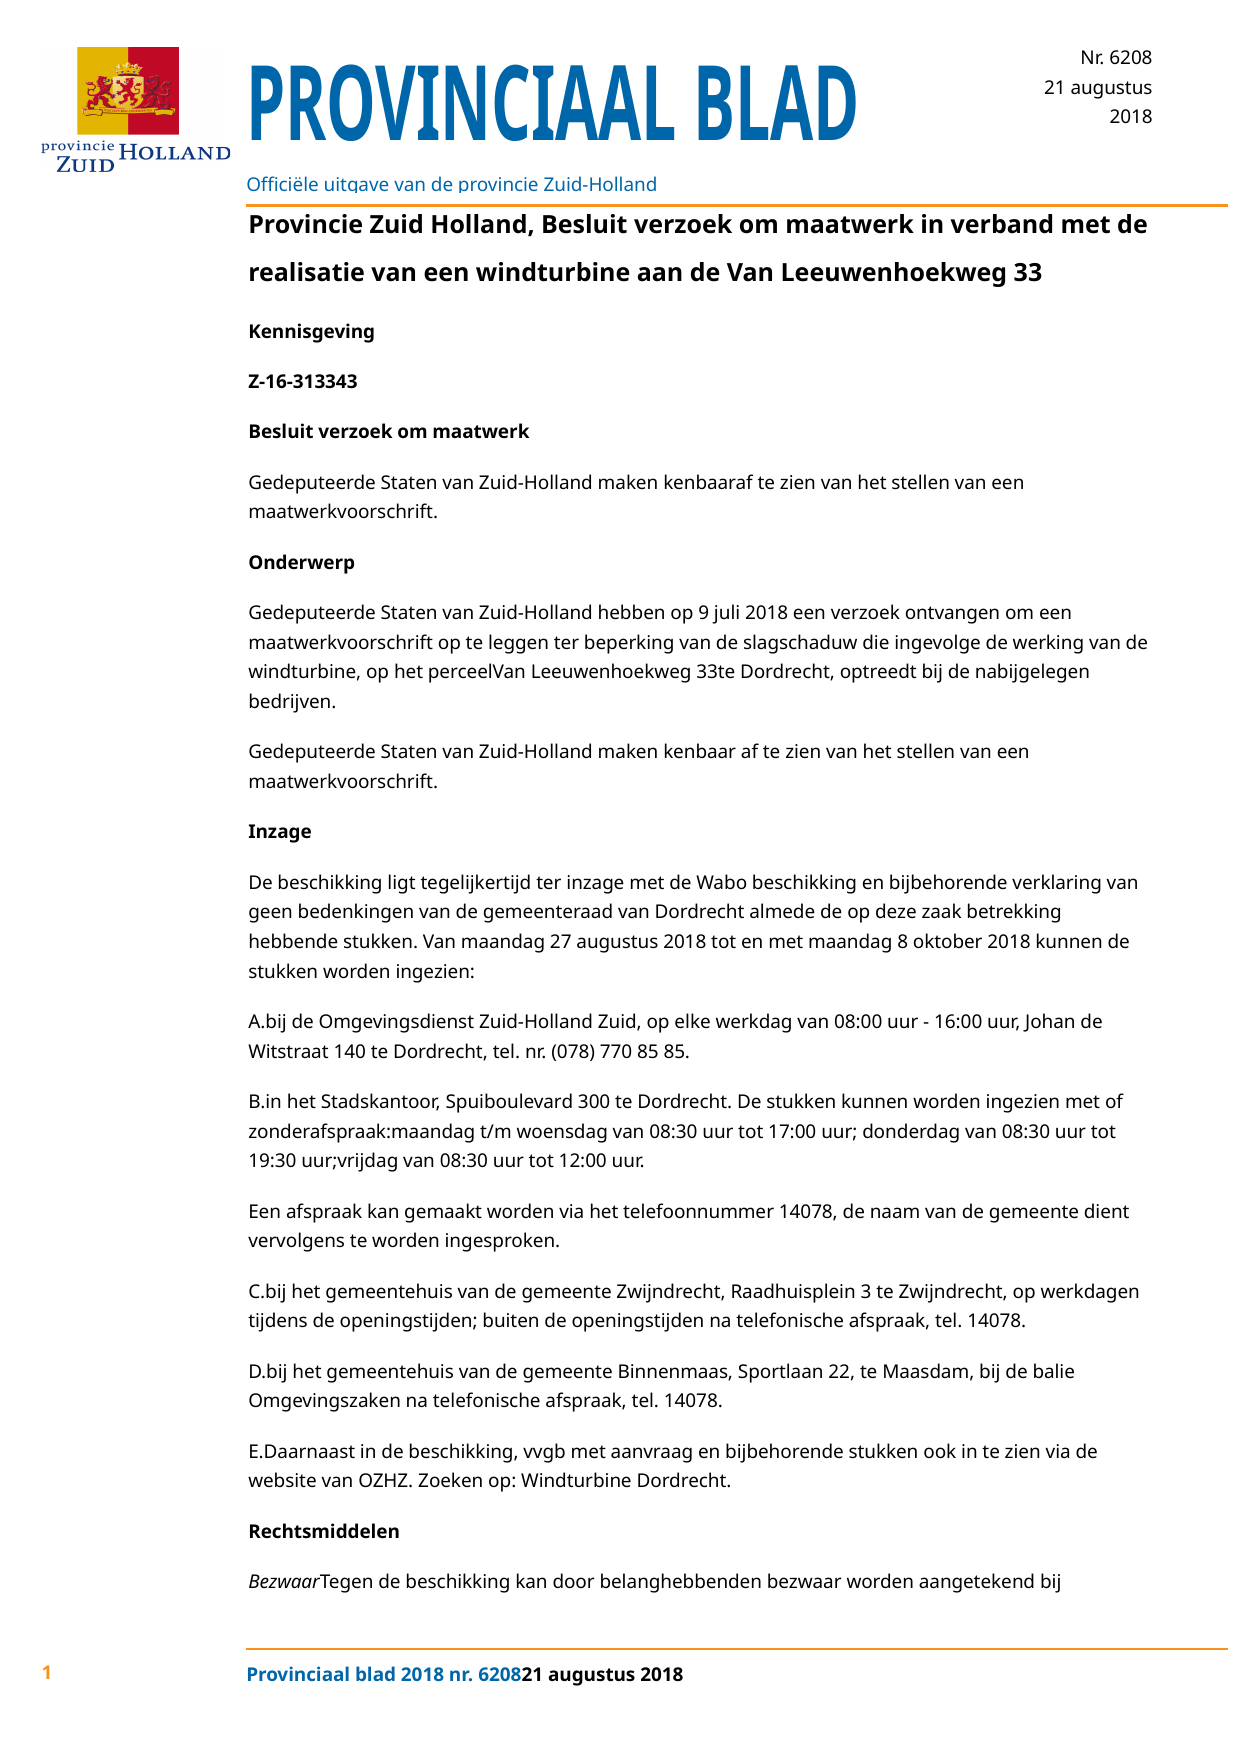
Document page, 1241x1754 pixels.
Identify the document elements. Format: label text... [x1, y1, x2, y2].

text Besluit verzoek om maatwerk [248, 419, 1152, 444]
text Z-16-313343 [248, 368, 1152, 394]
text Inzage [248, 819, 1152, 844]
text Provincie Zuid Holland, Besluit verzoek om maatwerk in verband met de realisatie van een windturbine aan de Van Leeuwenhoekweg 33 [248, 207, 1152, 288]
text E.Daarnaast in de beschikking, vvgb met aanvraag en bijbehorende stukken ook in te zien via de website van OZHZ. Zoeken op: Windturbine Dordrecht. [248, 1438, 1152, 1493]
picture [41, 47, 231, 172]
text D.bij het gemeentehuis van de gemeente Binnenmaas, Sportlaan 22, te Maasdam, bij de balie Omgevingszaken na telefonische afspraak, tel. 14078. [248, 1358, 1152, 1413]
text Rechtsmiddelen [248, 1518, 1152, 1544]
text A.bij de Omgevingsdienst Zuid-Holland Zuid, op elke werkdag van 08:00 uur - 16:00 uur, Johan de Witstraat 140 te Dordrecht, tel. nr. (078) 770 85 85. [248, 1008, 1152, 1064]
text Kennisgeving [248, 318, 1152, 344]
text C.bij het gemeentehuis van de gemeente Zwijndrecht, Raadhuisplein 3 te Zwijndrecht, op werkdagen tijdens de openingstijden; buiten de openingstijden na telefonische afspraak, tel. 14078. [248, 1278, 1152, 1333]
text Een afspraak kan gemaakt worden via het telefoonnummer 14078, de naam van de gemeente dient vervolgens te worden ingesproken. [248, 1198, 1152, 1253]
text Gedeputeerde Staten van Zuid-Holland hebben op 9 juli 2018 een verzoek ontvangen om een maatwerkvoorschrift op te leggen ter beperking van de slagschaduw die ingevolge de werking van de windturbine, op het perceelVan Leeuwenhoekweg 33te Dordrecht, optreedt bij de nabijgelegen bedrijven. [248, 599, 1152, 714]
text De beschikking ligt tegelijkertijd ter inzage met de Wabo beschikking en bijbehorende verklaring van geen bedenkingen van de gemeenteraad van Dordrecht almede de op deze zaak betrekking hebbende stukken. Van maandag 27 augustus 2018 tot en met maandag 8 oktober 2018 kunnen de stukken worden ingezien: [248, 869, 1152, 984]
text B.in het Stadskantoor, Spuiboulevard 300 te Dordrecht. De stukken kunnen worden ingezien met of zonderafspraak:maandag t/m woensdag van 08:30 uur tot 17:00 uur; donderdag van 08:30 uur tot 19:30 uur;vrijdag van 08:30 uur tot 12:00 uur. [248, 1088, 1152, 1173]
text BezwaarTegen de beschikking kan door belanghebbenden bezwaar worden aangetekend bij [248, 1568, 1152, 1594]
text Gedeputeerde Staten van Zuid-Holland maken kenbaar af te zien van het stellen van een maatwerkvoorschrift. [248, 739, 1152, 794]
text Onderwerp [248, 549, 1152, 575]
text Gedeputeerde Staten van Zuid-Holland maken kenbaaraf te zien van het stellen van een maatwerkvoorschrift. [248, 469, 1152, 524]
